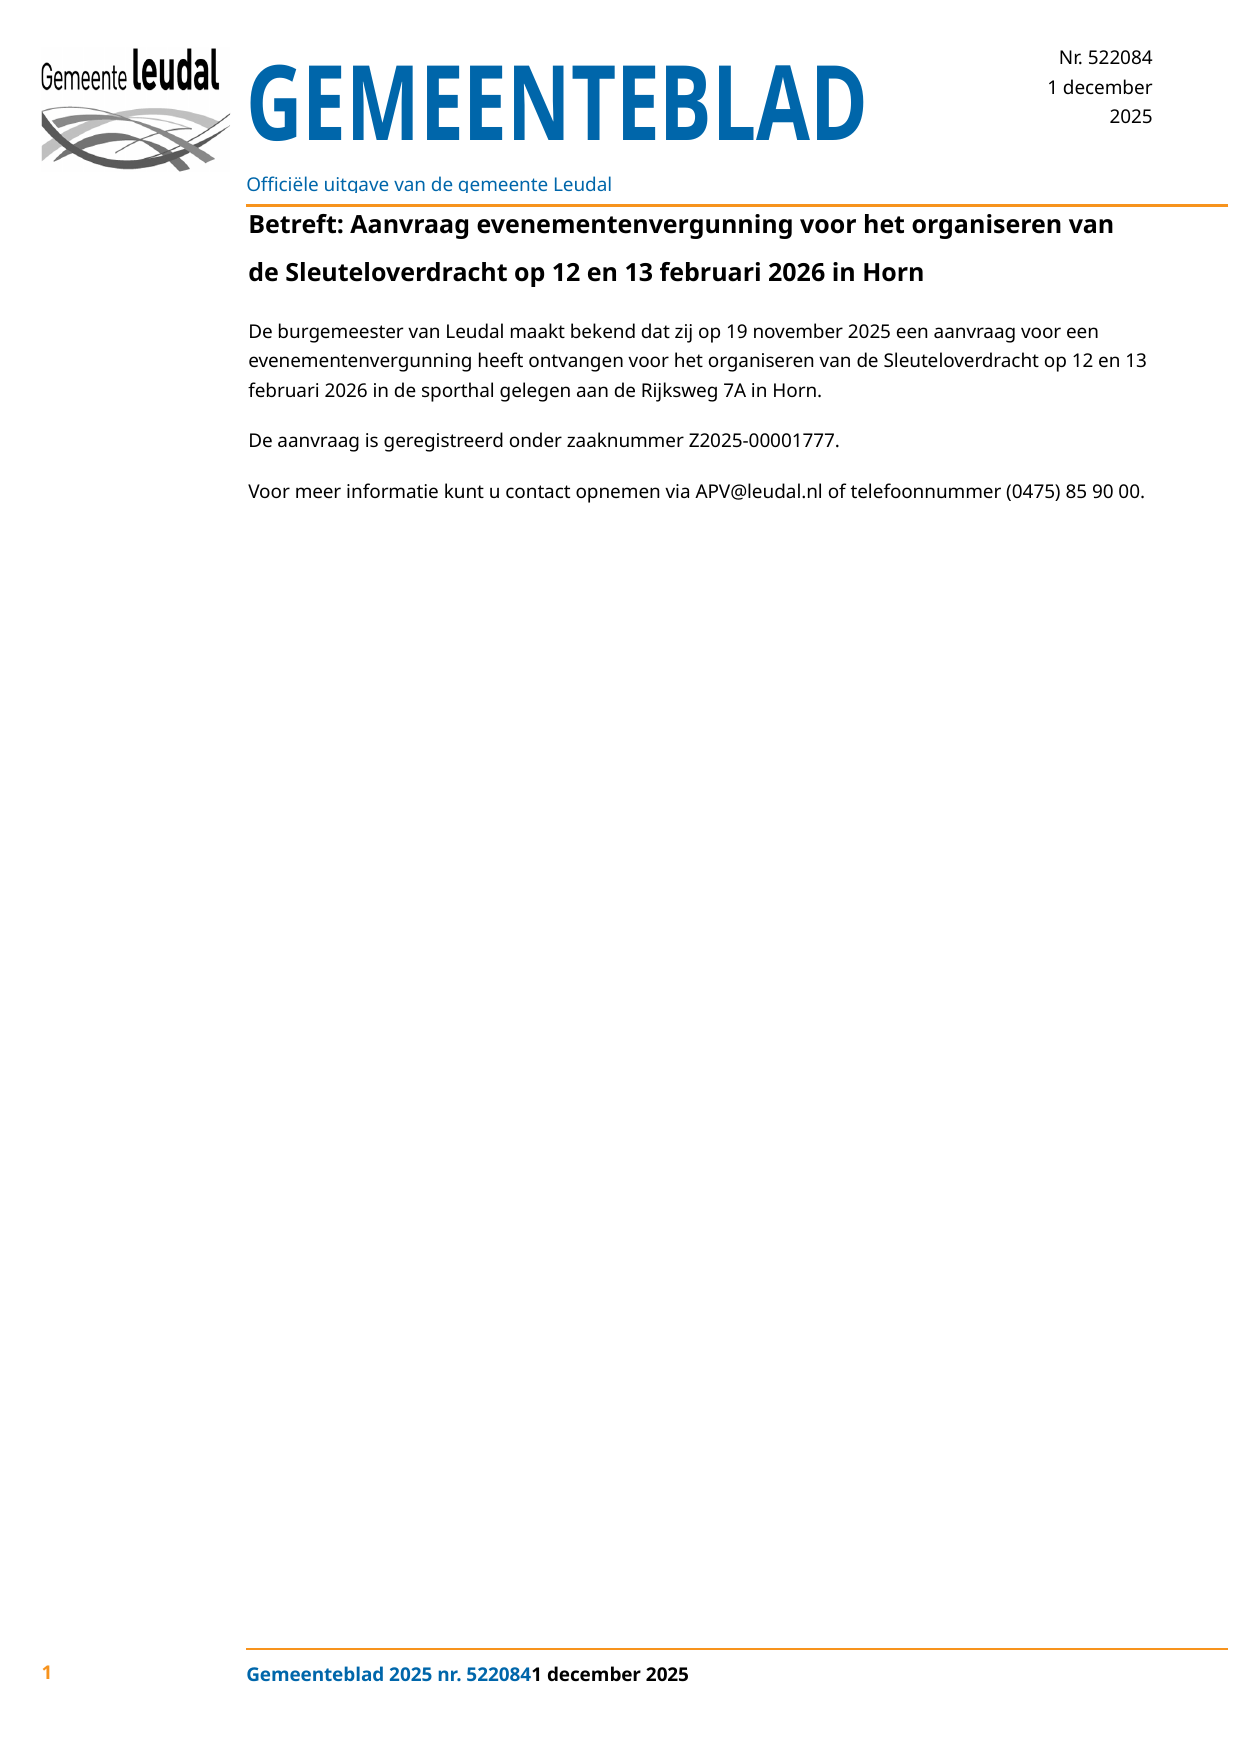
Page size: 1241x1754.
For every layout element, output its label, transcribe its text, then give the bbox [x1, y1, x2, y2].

picture [41, 47, 231, 172]
text De aanvraag is geregistreerd onder zaaknummer Z2025-00001777. [248, 427, 1152, 453]
text Voor meer informatie kunt u contact opnemen via APV@leudal.nl of telefoonnummer (0475) 85 90 00. [248, 478, 1152, 504]
text De burgemeester van Leudal maakt bekend dat zij op 19 november 2025 een aanvraag voor een evenementenvergunning heeft ontvangen voor het organiseren van de Sleuteloverdracht op 12 en 13 februari 2026 in de sporthal gelegen aan de Rijksweg 7A in Horn. [248, 318, 1152, 403]
text Betreft: Aanvraag evenementenvergunning voor het organiseren van de Sleuteloverdracht op 12 en 13 februari 2026 in Horn [248, 207, 1152, 288]
